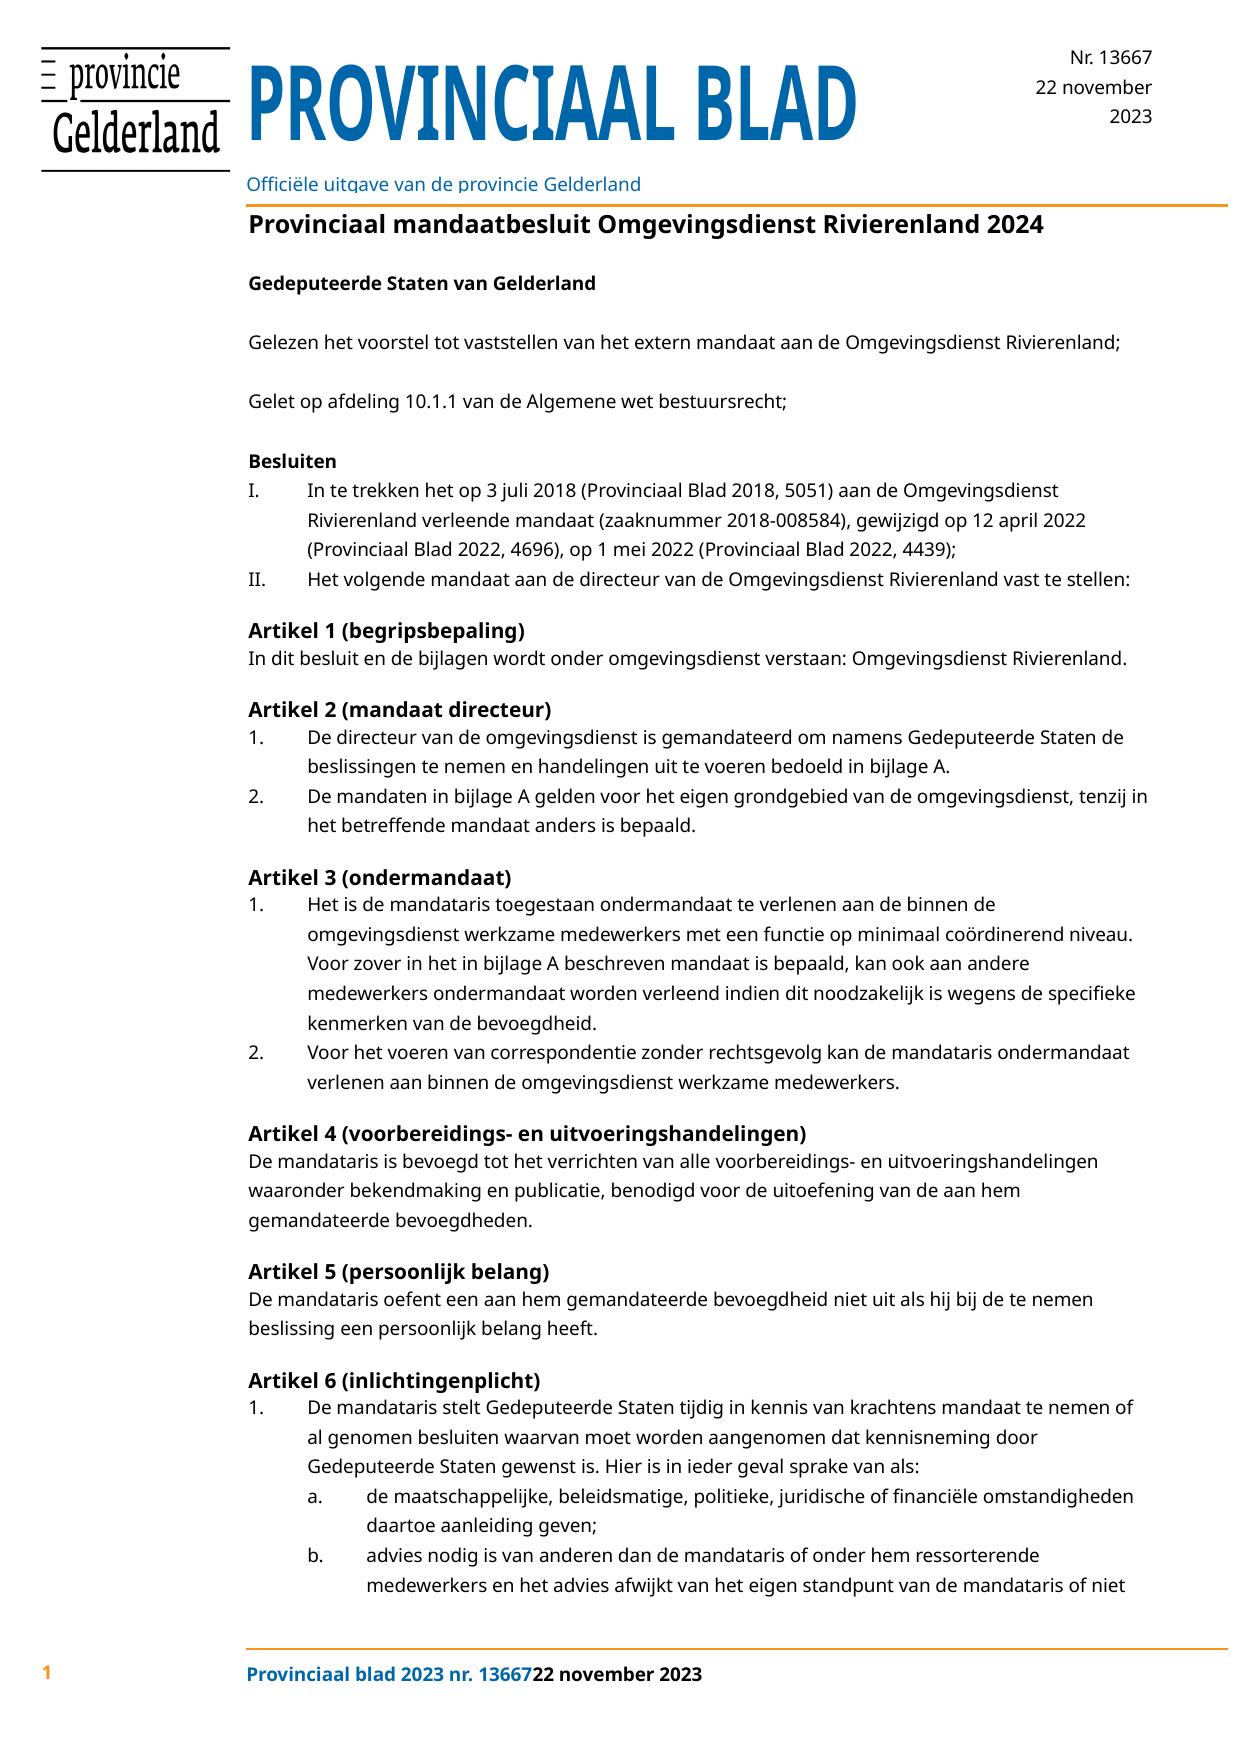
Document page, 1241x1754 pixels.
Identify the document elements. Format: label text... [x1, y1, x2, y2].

list In te trekken het op 3 juli 2018 (Provinciaal Blad 2018, 5051) aan de Omgevingsdienst Rivierenland verleende mandaat (zaaknummer 2018-008584), gewijzigd op 12 april 2022 (Provinciaal Blad 2022, 4696), op 1 mei 2022 (Provinciaal Blad 2022, 4439); [248, 477, 1152, 562]
text Gedeputeerde Staten van Gelderland [248, 270, 1152, 296]
text De mandataris oefent een aan hem gemandateerde bevoegdheid niet uit als hij bij de te nemen beslissing een persoonlijk belang heeft. [248, 1286, 1152, 1341]
list Voor het voeren van correspondentie zonder rechtsgevolg kan de mandataris ondermandaat verlenen aan binnen de omgevingsdienst werkzame medewerkers. [248, 1039, 1152, 1095]
text Artikel 3 (ondermandaat) [248, 863, 1152, 891]
text Artikel 6 (inlichtingenplicht) [248, 1366, 1152, 1394]
text Artikel 5 (persoonlijk belang) [248, 1257, 1152, 1286]
text De mandataris is bevoegd tot het verrichten van alle voorbereidings- en uitvoeringshandelingen waaronder bekendmaking en publicatie, benodigd voor de uitoefening van de aan hem gemandateerde bevoegdheden. [248, 1148, 1152, 1233]
text Artikel 1 (begripsbepaling) [248, 617, 1152, 645]
list Het is de mandataris toegestaan ondermandaat te verlenen aan de binnen de omgevingsdienst werkzame medewerkers met een functie op minimaal coördinerend niveau. Voor zover in het in bijlage A beschreven mandaat is bepaald, kan ook aan andere medewerkers ondermandaat worden verleend indien dit noodzakelijk is wegens de specifieke kenmerken van de bevoegdheid. [248, 891, 1152, 1036]
picture [41, 47, 231, 172]
list advies nodig is van anderen dan de mandataris of onder hem ressorterende medewerkers en het advies afwijkt van het eigen standpunt van de mandataris of niet [307, 1542, 1152, 1597]
text Gelezen het voorstel tot vaststellen van het extern mandaat aan de Omgevingsdienst Rivierenland; [248, 329, 1152, 355]
list de maatschappelijke, beleidsmatige, politieke, juridische of financiële omstandigheden daartoe aanleiding geven; [307, 1483, 1152, 1538]
list De mandataris stelt Gedeputeerde Staten tijdig in kennis van krachtens mandaat te nemen of al genomen besluiten waarvan moet worden aangenomen dat kennisneming door Gedeputeerde Staten gewenst is. Hier is in ieder geval sprake van als: [248, 1394, 1152, 1479]
list De mandaten in bijlage A gelden voor het eigen grondgebied van de omgevingsdienst, tenzij in het betreffende mandaat anders is bepaald. [248, 783, 1152, 838]
text Provinciaal mandaatbesluit Omgevingsdienst Rivierenland 2024 [248, 207, 1152, 241]
text Besluiten [248, 448, 1152, 473]
text Artikel 4 (voorbereidings- en uitvoeringshandelingen) [248, 1119, 1152, 1148]
text Artikel 2 (mandaat directeur) [248, 695, 1152, 724]
text Gelet op afdeling 10.1.1 van de Algemene wet bestuursrecht; [248, 389, 1152, 414]
list Het volgende mandaat aan de directeur van de Omgevingsdienst Rivierenland vast te stellen: [248, 566, 1152, 592]
text In dit besluit en de bijlagen wordt onder omgevingsdienst verstaan: Omgevingsdienst Rivierenland. [248, 645, 1152, 671]
list De directeur van de omgevingsdienst is gemandateerd om namens Gedeputeerde Staten de beslissingen te nemen en handelingen uit te voeren bedoeld in bijlage A. [248, 724, 1152, 779]
